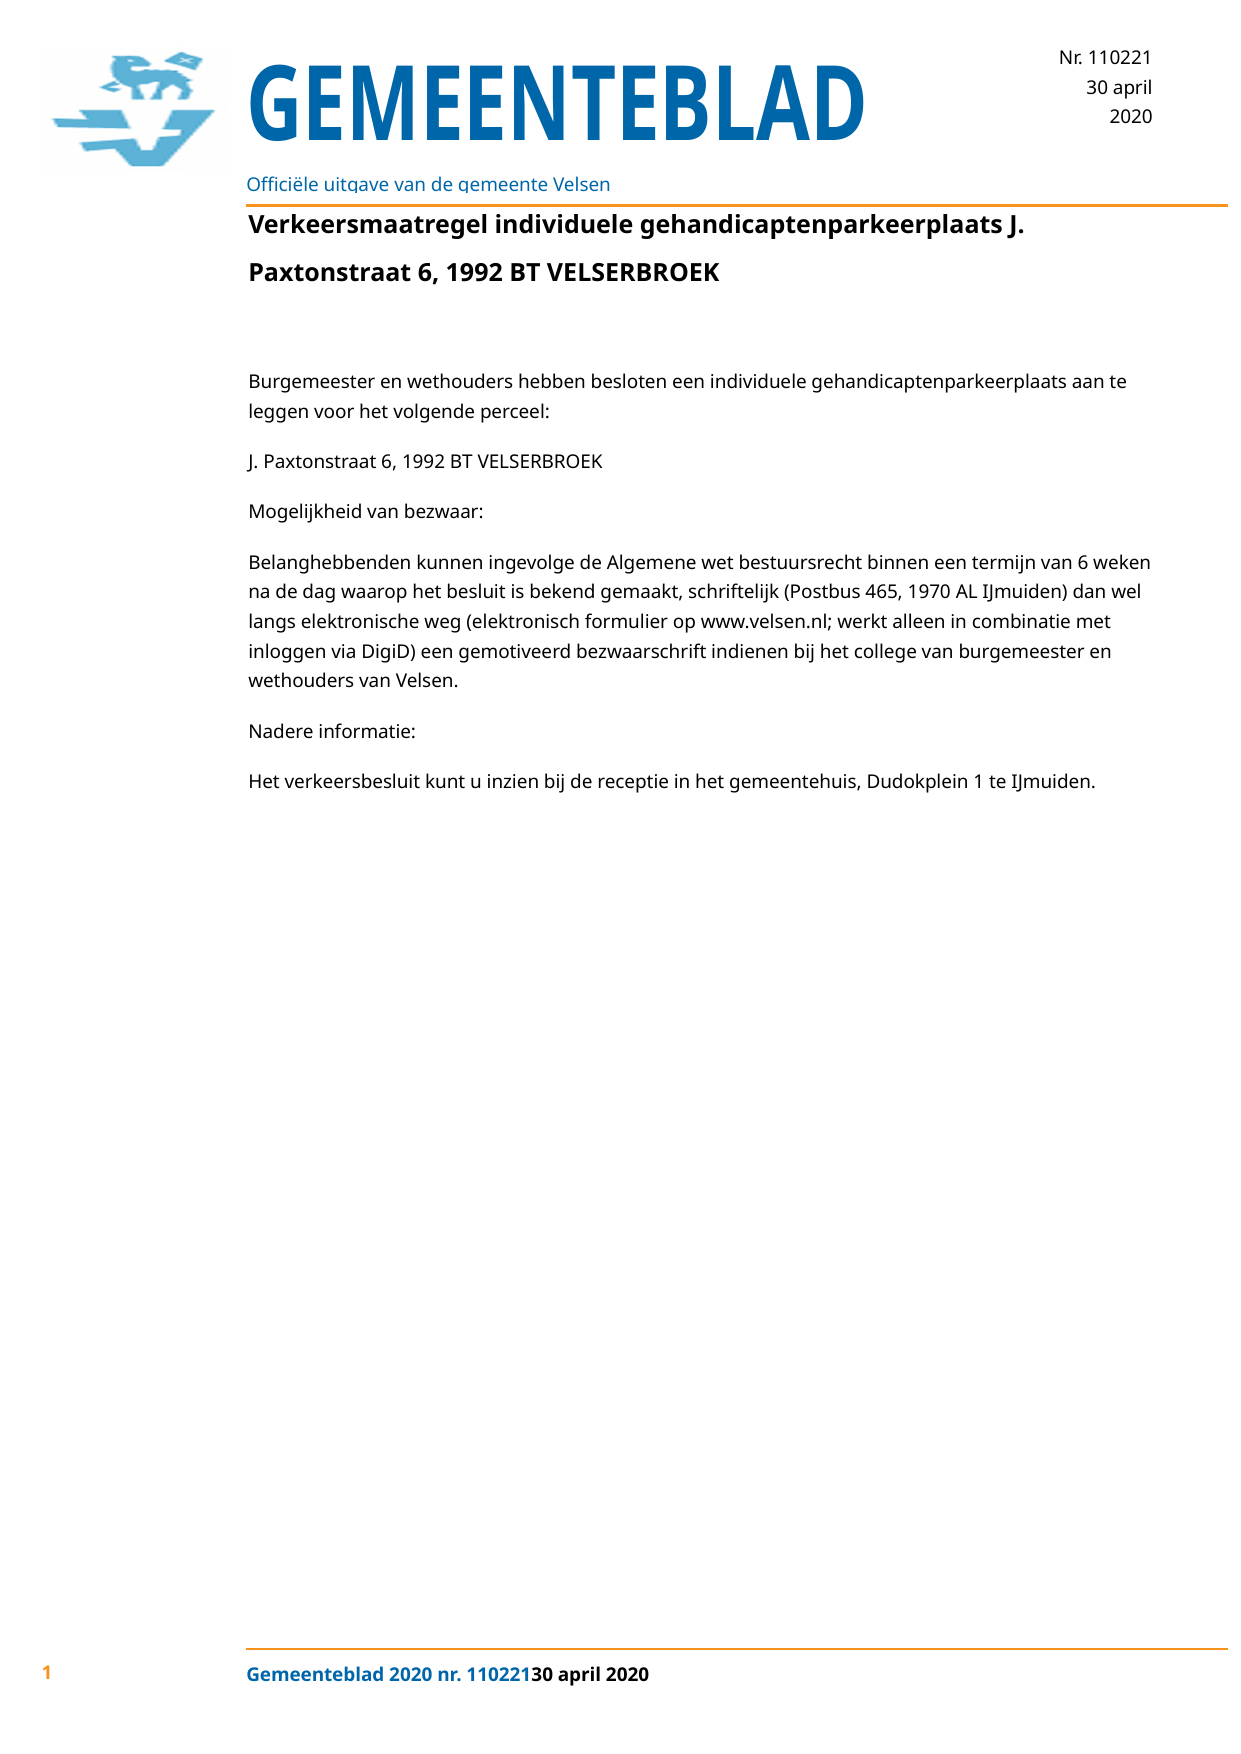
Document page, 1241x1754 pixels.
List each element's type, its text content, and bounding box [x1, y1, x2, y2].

text Verkeersmaatregel individuele gehandicaptenparkeerplaats J. Paxtonstraat 6, 1992 BT VELSERBROEK [248, 207, 1152, 288]
text Het verkeersbesluit kunt u inzien bij de receptie in het gemeentehuis, Dudokplein 1 te IJmuiden. [248, 768, 1152, 794]
text Mogelijkheid van bezwaar: [248, 499, 1152, 524]
picture [41, 47, 231, 172]
text Nadere informatie: [248, 718, 1152, 744]
text J. Paxtonstraat 6, 1992 BT VELSERBROEK [248, 448, 1152, 474]
text Belanghebbenden kunnen ingevolge de Algemene wet bestuursrecht binnen een termijn van 6 weken na de dag waarop het besluit is bekend gemaakt, schriftelijk (Postbus 465, 1970 AL IJmuiden) dan wel langs elektronische weg (elektronisch formulier op www.velsen.nl; werkt alleen in combinatie met inloggen via DigiD) een gemotiveerd bezwaarschrift indienen bij het college van burgemeester en wethouders van Velsen. [248, 549, 1152, 693]
text Burgemeester en wethouders hebben besloten een individuele gehandicaptenparkeerplaats aan te leggen voor het volgende perceel: [248, 368, 1152, 424]
